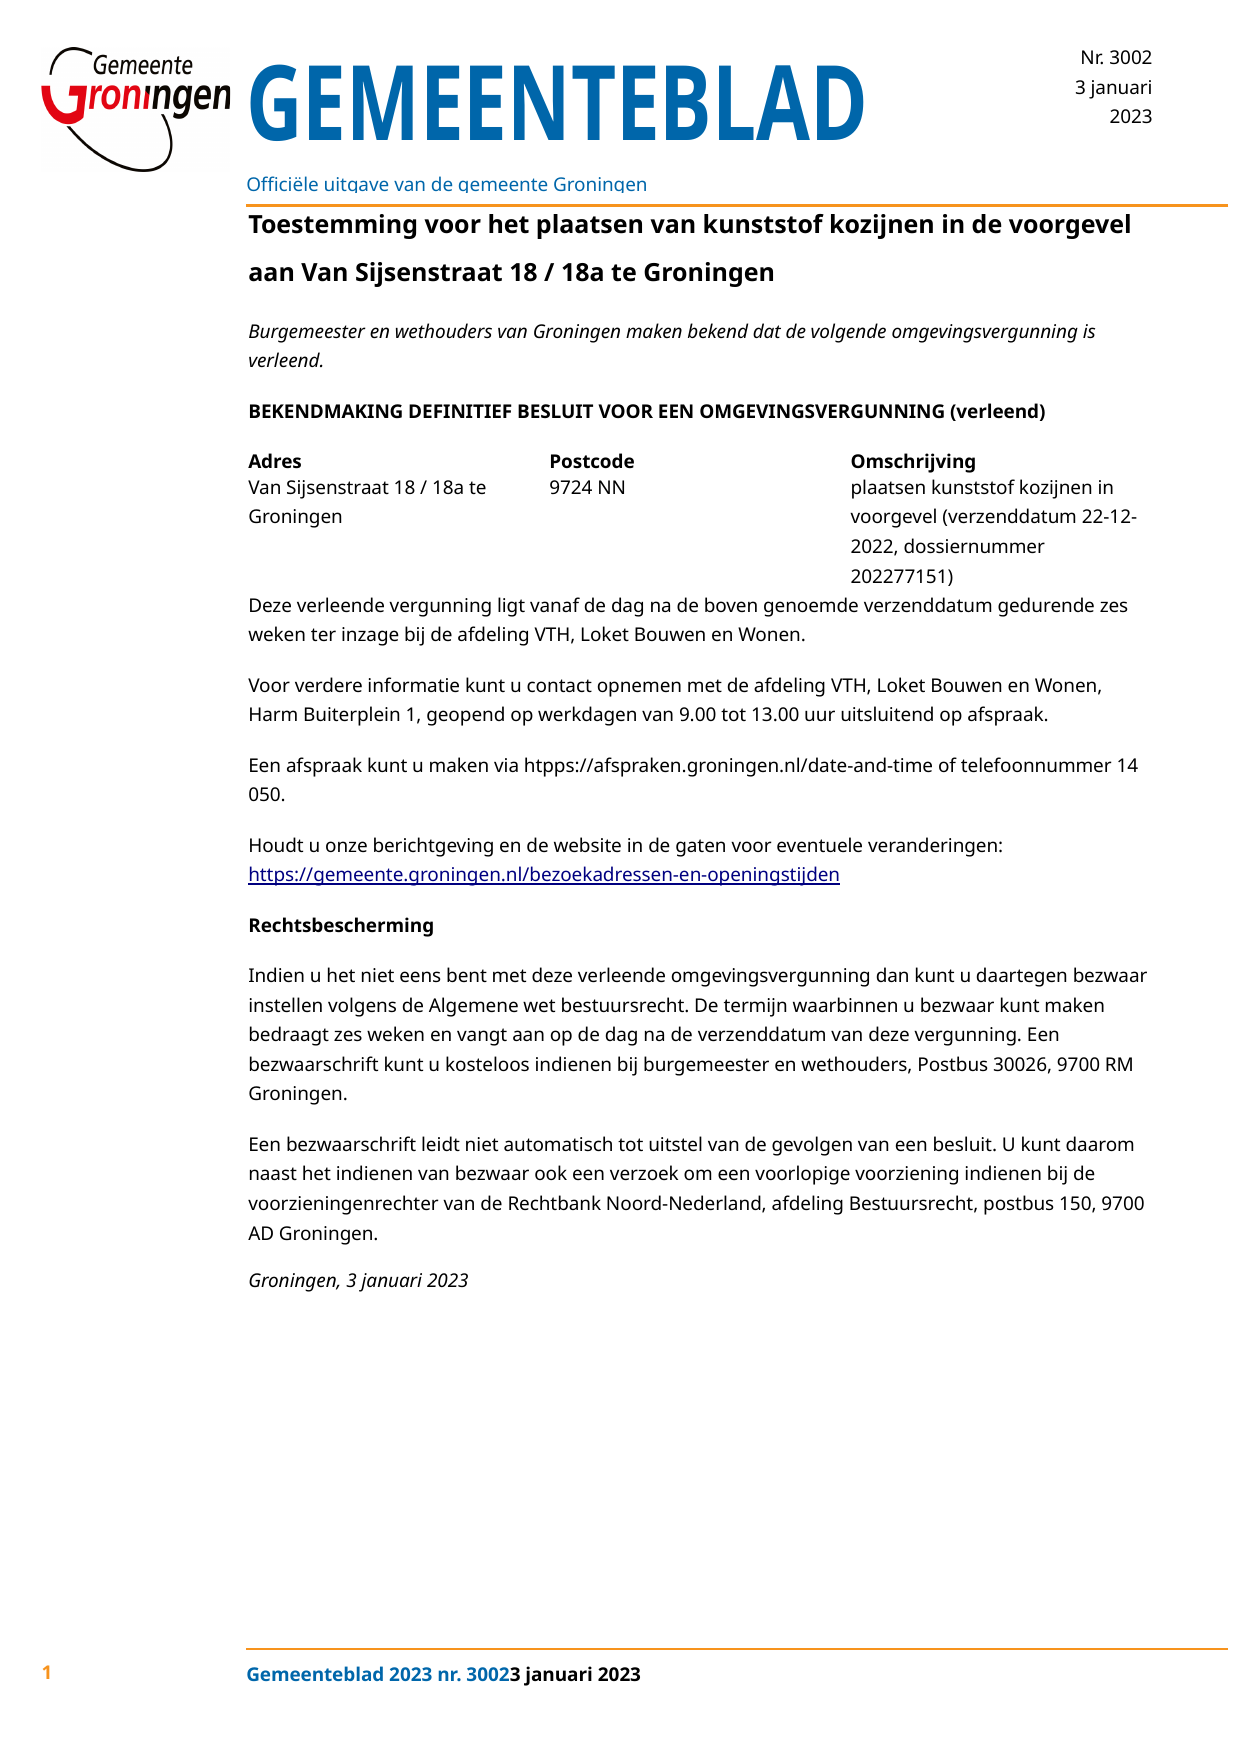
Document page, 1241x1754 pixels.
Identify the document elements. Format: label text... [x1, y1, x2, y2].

text Burgemeester en wethouders van Groningen maken bekend dat de volgende omgevingsvergunning is verleend. [248, 318, 1152, 373]
text Toestemming voor het plaatsen van kunststof kozijnen in de voorgevel aan Van Sijsenstraat 18 / 18a te Groningen [248, 207, 1152, 288]
table_header Omschrijving [850, 449, 1152, 474]
text BEKENDMAKING DEFINITIEF BESLUIT VOOR EEN OMGEVINGSVERGUNNING (verleend) [248, 398, 1152, 424]
text Een afspraak kunt u maken via htpps://afspraken.groningen.nl/date-and-time of telefoonnummer 14 050. [248, 752, 1152, 807]
text Rechtsbescherming [248, 912, 1152, 938]
table_cell Van Sijsenstraat 18 / 18a te Groningen [248, 474, 549, 589]
table_cell plaatsen kunststof kozijnen in voorgevel (verzenddatum 22-12-2022, dossiernummer 202277151) [850, 474, 1152, 589]
text Groningen, 3 januari 2023 [248, 1268, 1152, 1293]
text Indien u het niet eens bent met deze verleende omgevingsvergunning dan kunt u daartegen bezwaar instellen volgens de Algemene wet bestuursrecht. De termijn waarbinnen u bezwaar kunt maken bedraagt zes weken en vangt aan op de dag na de verzenddatum van deze vergunning. Een bezwaarschrift kunt u kosteloos indienen bij burgemeester en wethouders, Postbus 30026, 9700 RM Groningen. [248, 962, 1152, 1106]
text Een bezwaarschrift leidt niet automatisch tot uitstel van de gevolgen van een besluit. U kunt daarom naast het indienen van bezwaar ook een verzoek om een voorlopige voorziening indienen bij de voorzieningenrechter van de Rechtbank Noord-Nederland, afdeling Bestuursrecht, postbus 150, 9700 AD Groningen. [248, 1131, 1152, 1246]
table_cell 9724 NN [549, 474, 850, 589]
picture [41, 47, 231, 172]
text Voor verdere informatie kunt u contact opnemen met de afdeling VTH, Loket Bouwen en Wonen, Harm Buiterplein 1, geopend op werkdagen van 9.00 tot 13.00 uur uitsluitend op afspraak. [248, 672, 1152, 727]
table_header Adres [248, 449, 549, 474]
text Houdt u onze berichtgeving en de website in de gaten voor eventuele veranderingen: https://gemeente.groningen.nl/bezoekadressen-en-openingstijden [248, 832, 1152, 887]
text Deze verleende vergunning ligt vanaf de dag na de boven genoemde verzenddatum gedurende zes weken ter inzage bij de afdeling VTH, Loket Bouwen en Wonen. [248, 592, 1152, 647]
table_header Postcode [549, 449, 850, 474]
